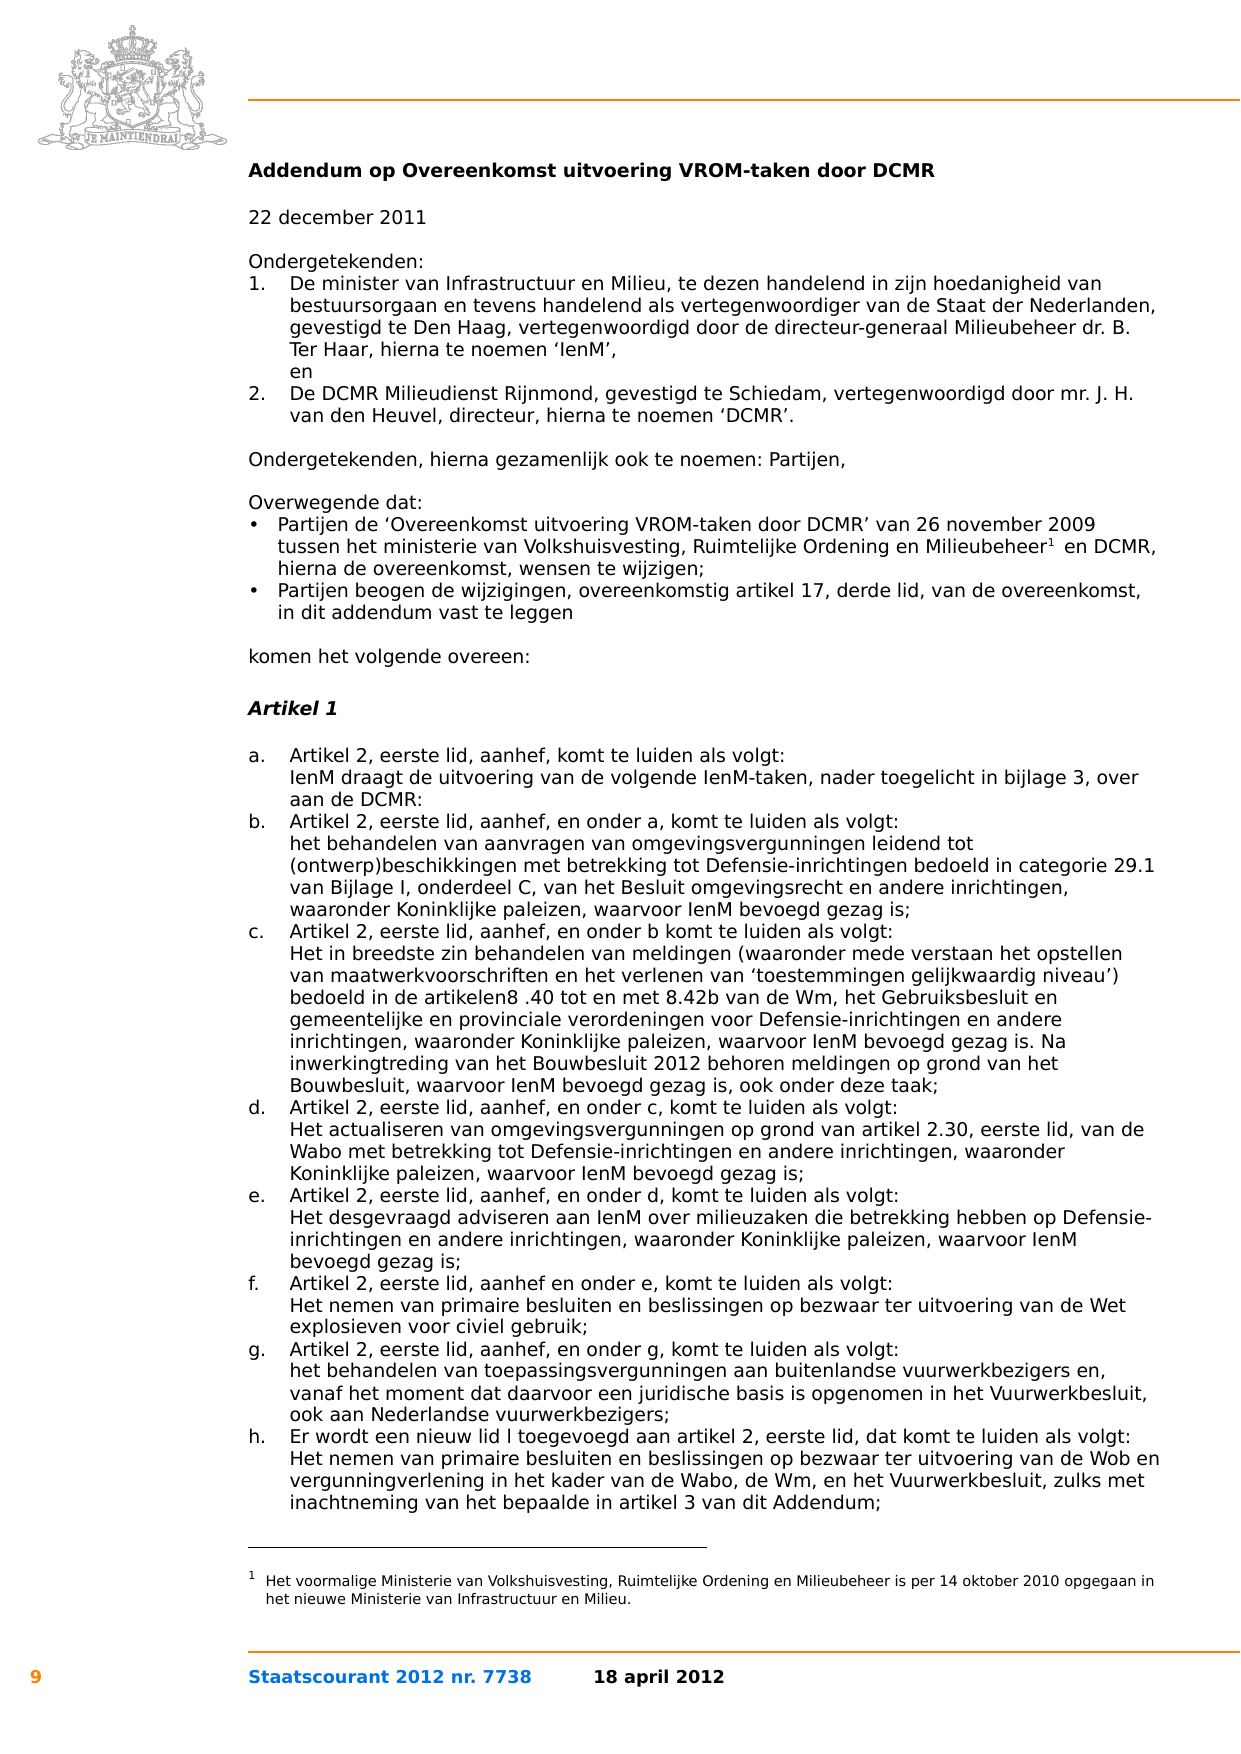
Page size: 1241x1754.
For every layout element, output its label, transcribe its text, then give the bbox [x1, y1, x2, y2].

text Het actualiseren van omgevingsvergunningen op grond van artikel 2.30, eerste lid, van de Wabo met betrekking tot Defensie-inrichtingen en andere inrichtingen, waaronder Koninklijke paleizen, waarvoor IenM bevoegd gezag is; [289, 1119, 1163, 1184]
text h. Er wordt een nieuw lid l toegevoegd aan artikel 2, eerste lid, dat komt te luiden als volgt: [248, 1426, 1163, 1448]
text d. Artikel 2, eerste lid, aanhef, en onder c, komt te luiden als volgt: [248, 1097, 1163, 1119]
text Het nemen van primaire besluiten en beslissingen op bezwaar ter uitvoering van de Wob en vergunningverlening in het kader van de Wabo, de Wm, en het Vuurwerkbesluit, zulks met inachtneming van het bepaalde in artikel 3 van dit Addendum; [289, 1448, 1163, 1514]
text Het nemen van primaire besluiten en beslissingen op bezwaar ter uitvoering van de Wet explosieven voor civiel gebruik; [289, 1294, 1163, 1338]
text Overwegende dat: [248, 492, 1163, 514]
text 1. De minister van Infrastructuur en Milieu, te dezen handelend in zijn hoedanigheid van bestuursorgaan en tevens handelend als vertegenwoordiger van de Staat der Nederlanden, gevestigd te Den Haag, vertegenwoordigd door de directeur-generaal Milieubeheer dr. B. Ter Haar, hierna te noemen ‘IenM’, [248, 273, 1163, 361]
text Ondergetekenden: [248, 251, 1163, 273]
text f. Artikel 2, eerste lid, aanhef en onder e, komt te luiden als volgt: [248, 1272, 1163, 1294]
text g. Artikel 2, eerste lid, aanhef, en onder g, komt te luiden als volgt: [248, 1338, 1163, 1360]
picture [38, 25, 227, 150]
text Ondergetekenden, hierna gezamenlijk ook te noemen: Partijen, [248, 448, 1163, 470]
text het behandelen van aanvragen van omgevingsvergunningen leidend tot (ontwerp)beschikkingen met betrekking tot Defensie-inrichtingen bedoeld in categorie 29.1 van Bijlage I, onderdeel C, van het Besluit omgevingsrecht en andere inrichtingen, waaronder Koninklijke paleizen, waarvoor IenM bevoegd gezag is; [289, 833, 1163, 921]
subtitle Artikel 1 [248, 698, 1163, 720]
text Het desgevraagd adviseren aan IenM over milieuzaken die betrekking hebben op Defensie-inrichtingen en andere inrichtingen, waaronder Koninklijke paleizen, waarvoor IenM bevoegd gezag is; [289, 1207, 1163, 1272]
text 22 december 2011 [248, 207, 1163, 229]
text a. Artikel 2, eerste lid, aanhef, komt te luiden als volgt: [248, 745, 1163, 767]
text 2. De DCMR Milieudienst Rijnmond, gevestigd te Schiedam, vertegenwoordigd door mr. J. H. van den Heuvel, directeur, hierna te noemen ‘DCMR’. [248, 383, 1163, 427]
text • Partijen beogen de wijzigingen, overeenkomstig artikel 17, derde lid, van de overeenkomst, in dit addendum vast te leggen [248, 580, 1163, 624]
text • Partijen de ‘Overeenkomst uitvoering VROM-taken door DCMR’ van 26 november 2009 tussen het ministerie van Volkshuisvesting, Ruimtelijke Ordening en Milieubeheer en DCMR, hierna de overeenkomst, wensen te wijzigen; [248, 514, 1163, 580]
text c. Artikel 2, eerste lid, aanhef, en onder b komt te luiden als volgt: [248, 921, 1163, 943]
text en [289, 361, 1163, 383]
text b. Artikel 2, eerste lid, aanhef, en onder a, komt te luiden als volgt: [248, 811, 1163, 833]
subtitle Addendum op Overeenkomst uitvoering VROM-taken door DCMR [248, 160, 1163, 182]
text Het in breedste zin behandelen van meldingen (waaronder mede verstaan het opstellen van maatwerkvoorschriften en het verlenen van ‘toestemmingen gelijkwaardig niveau’) bedoeld in de artikelen8 .40 tot en met 8.42b van de Wm, het Gebruiksbesluit en gemeentelijke en provinciale verordeningen voor Defensie-inrichtingen en andere inrichtingen, waaronder Koninklijke paleizen, waarvoor IenM bevoegd gezag is. Na inwerkingtreding van het Bouwbesluit 2012 behoren meldingen op grond van het Bouwbesluit, waarvoor IenM bevoegd gezag is, ook onder deze taak; [289, 943, 1163, 1097]
text komen het volgende overeen: [248, 646, 1163, 668]
text het behandelen van toepassingsvergunningen aan buitenlandse vuurwerkbezigers en, vanaf het moment dat daarvoor een juridische basis is opgenomen in het Vuurwerkbesluit, ook aan Nederlandse vuurwerkbezigers; [289, 1360, 1163, 1426]
text e. Artikel 2, eerste lid, aanhef, en onder d, komt te luiden als volgt: [248, 1184, 1163, 1207]
text IenM draagt de uitvoering van de volgende IenM-taken, nader toegelicht in bijlage 3, over aan de DCMR: [289, 767, 1163, 811]
text Het voormalige Ministerie van Volkshuisvesting, Ruimtelijke Ordening en Milieubeheer is per 14 oktober 2010 opgegaan in het nieuwe Ministerie van Infrastructuur en Milieu. [248, 1569, 1163, 1608]
